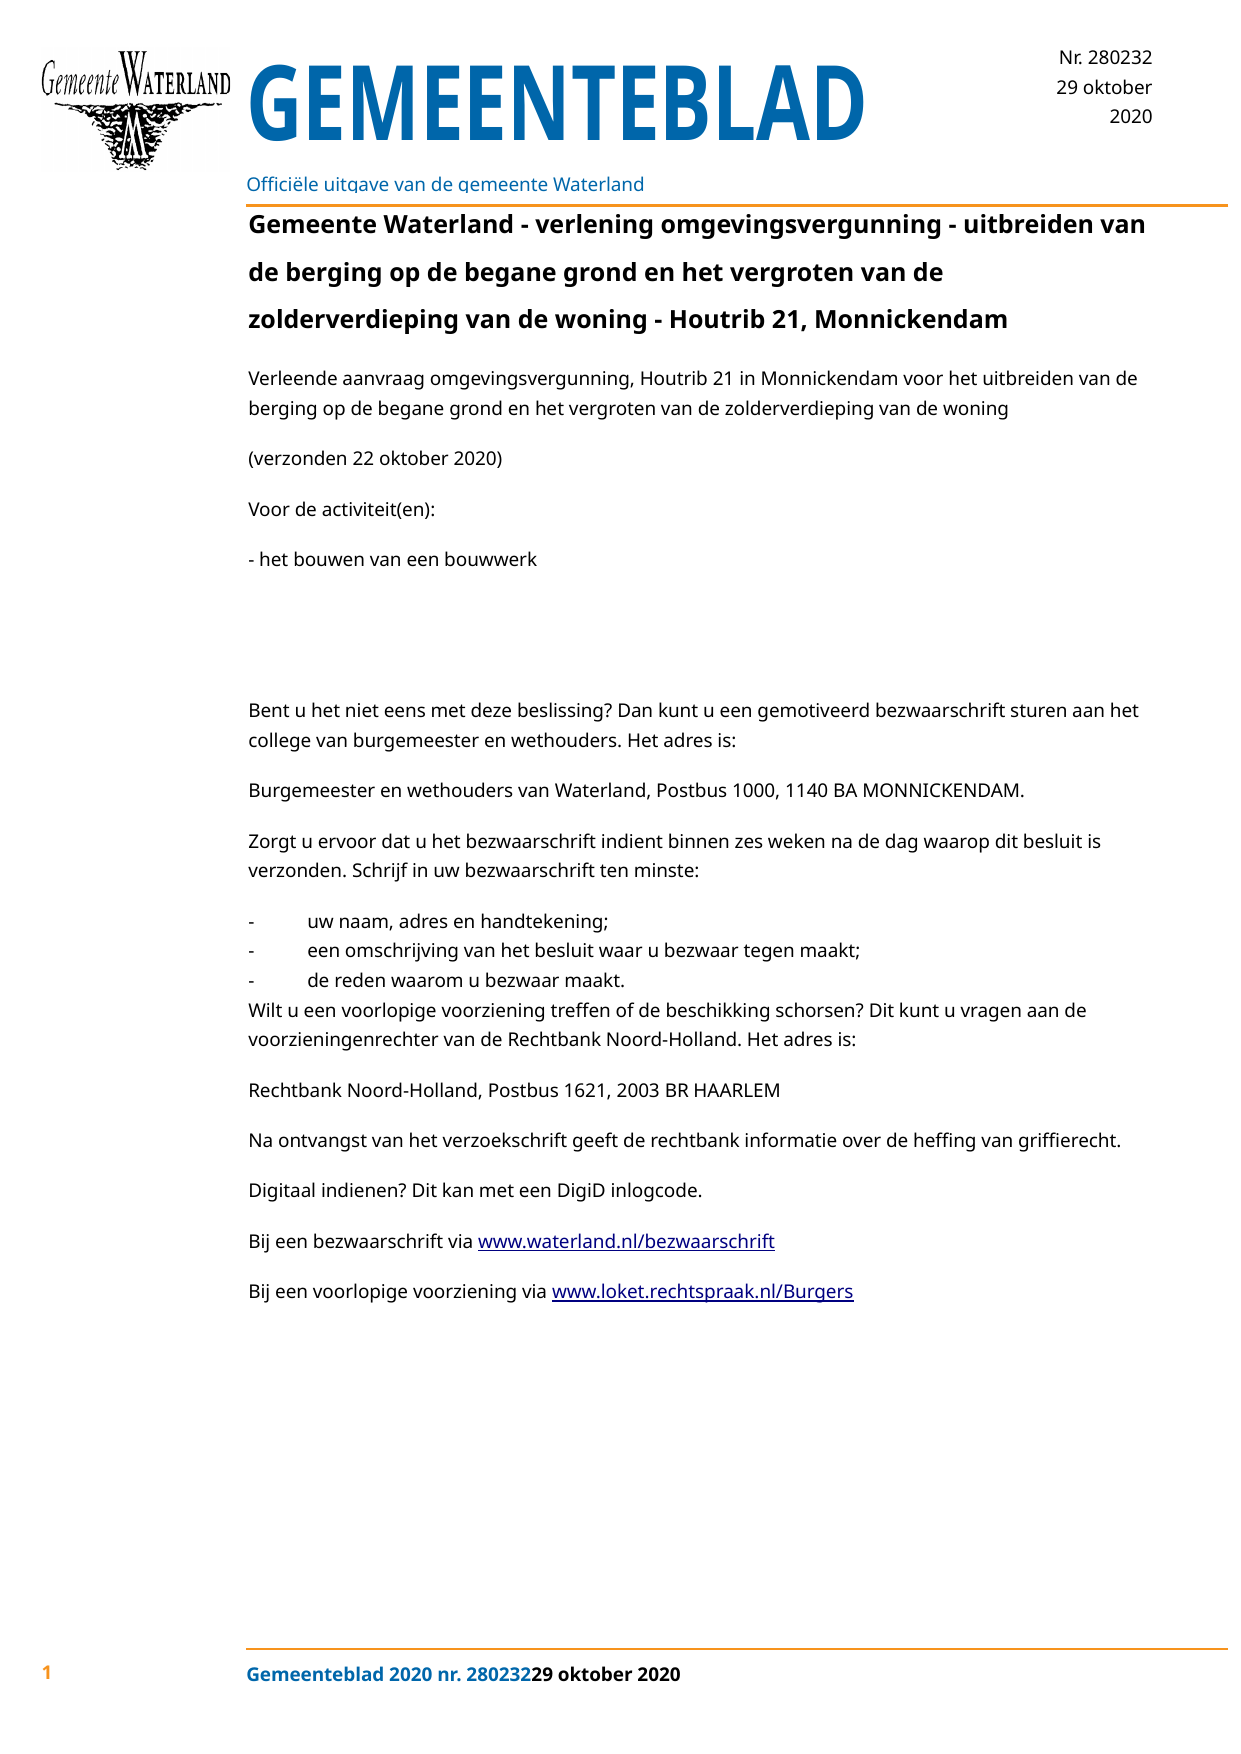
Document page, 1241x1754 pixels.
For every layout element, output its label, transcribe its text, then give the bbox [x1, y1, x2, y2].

picture [41, 47, 231, 172]
text Verleende aanvraag omgevingsvergunning, Houtrib 21 in Monnickendam voor het uitbreiden van de berging op de begane grond en het vergroten van de zolderverdieping van de woning [248, 366, 1152, 421]
text Rechtbank Noord-Holland, Postbus 1621, 2003 BR HAARLEM [248, 1077, 1152, 1102]
text Gemeente Waterland - verlening omgevingsvergunning - uitbreiden van de berging op de begane grond en het vergroten van de zolderverdieping van de woning - Houtrib 21, Monnickendam [248, 207, 1152, 336]
list de reden waarom u bezwaar maakt. [248, 967, 1152, 993]
text Burgemeester en wethouders van Waterland, Postbus 1000, 1140 BA MONNICKENDAM. [248, 778, 1152, 803]
text Voor de activiteit(en): [248, 496, 1152, 522]
text (verzonden 22 oktober 2020) [248, 446, 1152, 471]
list een omschrijving van het besluit waar u bezwaar tegen maakt; [248, 938, 1152, 963]
list uw naam, adres en handtekening; [248, 908, 1152, 934]
text Bent u het niet eens met deze beslissing? Dan kunt u een gemotiveerd bezwaarschrift sturen aan het college van burgemeester en wethouders. Het adres is: [248, 698, 1152, 753]
text Bij een bezwaarschrift via www.waterland.nl/bezwaarschrift [248, 1228, 1152, 1254]
text Digitaal indienen? Dit kan met een DigiD inlogcode. [248, 1178, 1152, 1203]
text Bij een voorlopige voorziening via www.loket.rechtspraak.nl/Burgers [248, 1278, 1152, 1304]
text Na ontvangst van het verzoekschrift geeft de rechtbank informatie over de heffing van griffierecht. [248, 1127, 1152, 1153]
text Wilt u een voorlopige voorziening treffen of de beschikking schorsen? Dit kunt u vragen aan de voorzieningenrechter van de Rechtbank Noord-Holland. Het adres is: [248, 997, 1152, 1052]
text Zorgt u ervoor dat u het bezwaarschrift indient binnen zes weken na de dag waarop dit besluit is verzonden. Schrijf in uw bezwaarschrift ten minste: [248, 828, 1152, 883]
text - het bouwen van een bouwwerk [248, 546, 1152, 572]
